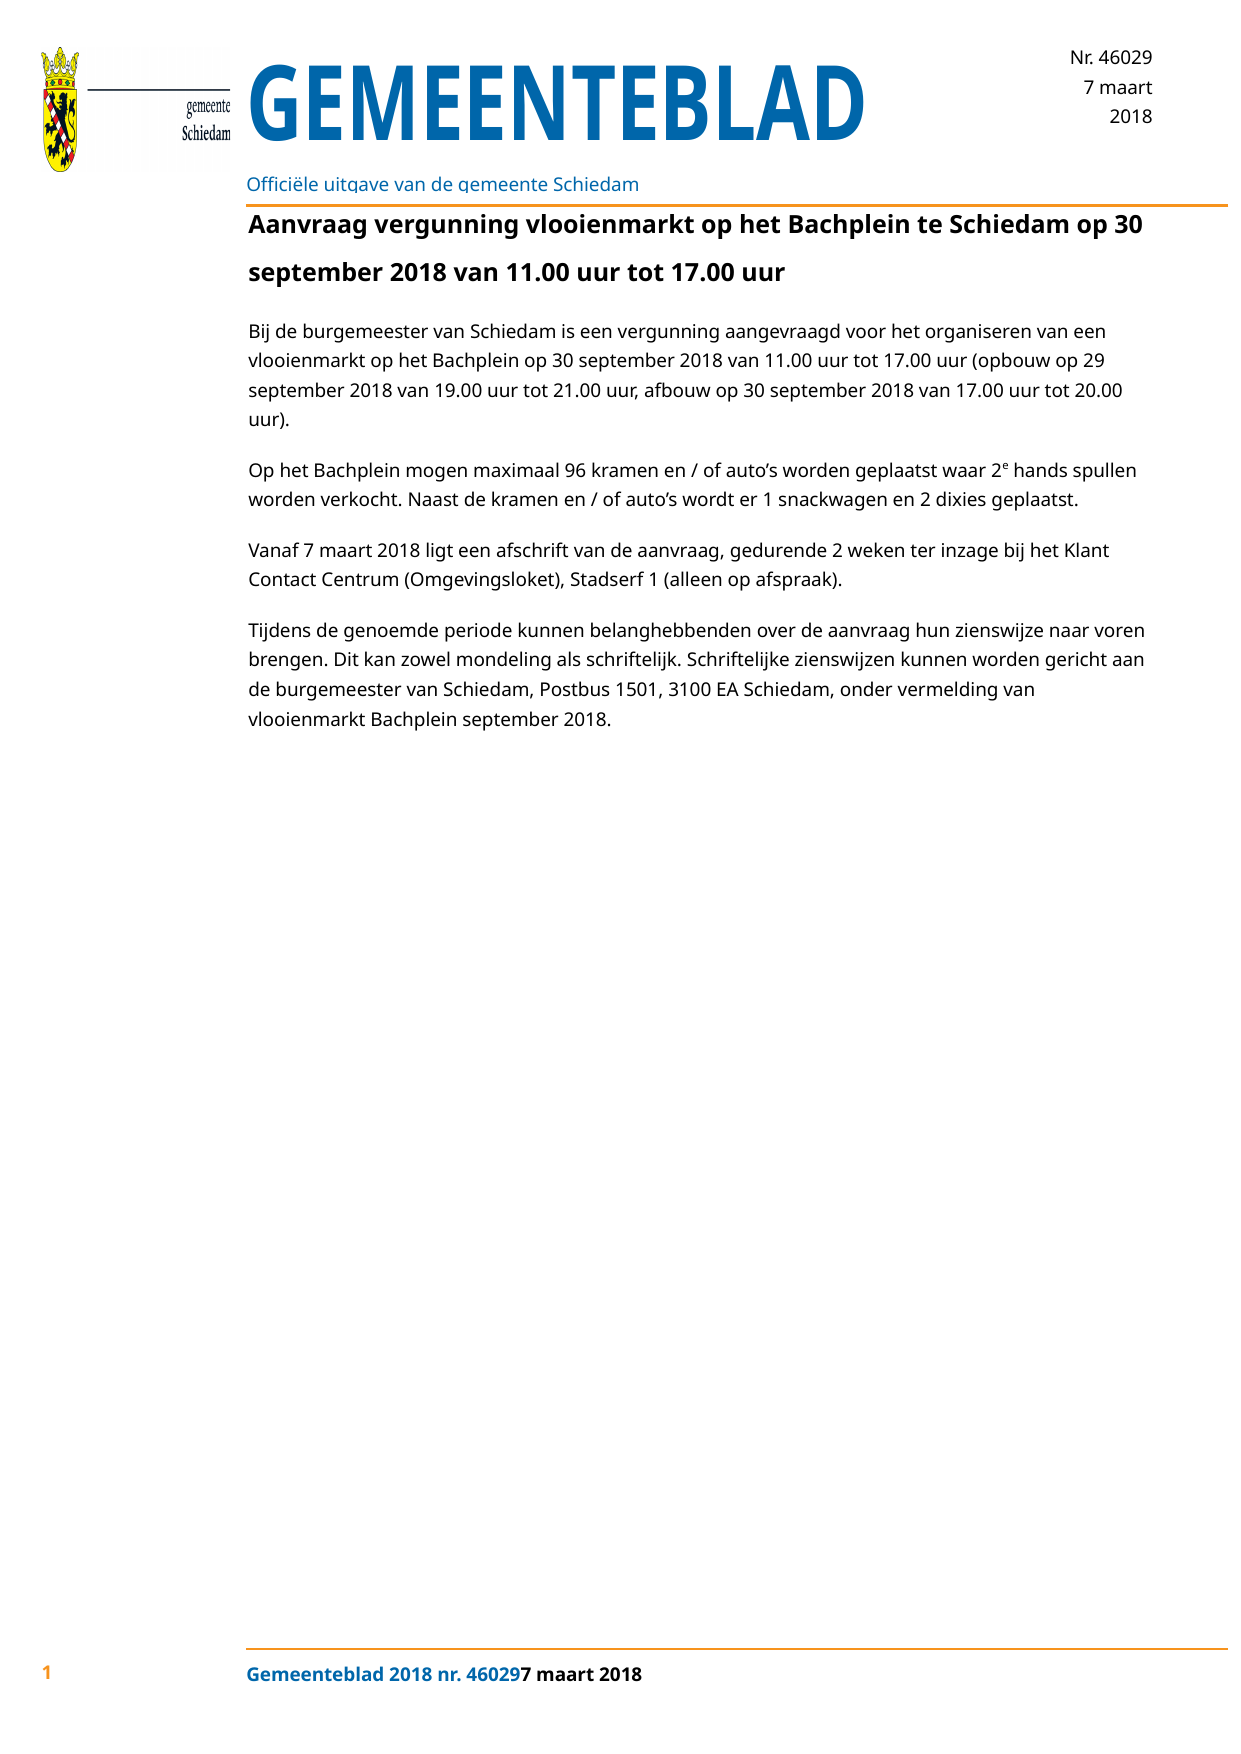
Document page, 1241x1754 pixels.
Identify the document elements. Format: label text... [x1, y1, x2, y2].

text Vanaf 7 maart 2018 ligt een afschrift van de aanvraag, gedurende 2 weken ter inzage bij het Klant Contact Centrum (Omgevingsloket), Stadserf 1 (alleen op afspraak). [248, 537, 1152, 592]
text Op het Bachplein mogen maximaal 96 kramen en / of auto’s worden geplaatst waar 2e hands spullen worden verkocht. Naast de kramen en / of auto’s wordt er 1 snackwagen en 2 dixies geplaatst. [248, 457, 1152, 512]
text Bij de burgemeester van Schiedam is een vergunning aangevraagd voor het organiseren van een vlooienmarkt op het Bachplein op 30 september 2018 van 11.00 uur tot 17.00 uur (opbouw op 29 september 2018 van 19.00 uur tot 21.00 uur, afbouw op 30 september 2018 van 17.00 uur tot 20.00 uur). [248, 318, 1152, 432]
picture [41, 47, 231, 172]
text Tijdens de genoemde periode kunnen belanghebbenden over de aanvraag hun zienswijze naar voren brengen. Dit kan zowel mondeling als schriftelijk. Schriftelijke zienswijzen kunnen worden gericht aan de burgemeester van Schiedam, Postbus 1501, 3100 EA Schiedam, onder vermelding van vlooienmarkt Bachplein september 2018. [248, 617, 1152, 732]
text Aanvraag vergunning vlooienmarkt op het Bachplein te Schiedam op 30 september 2018 van 11.00 uur tot 17.00 uur [248, 207, 1152, 288]
